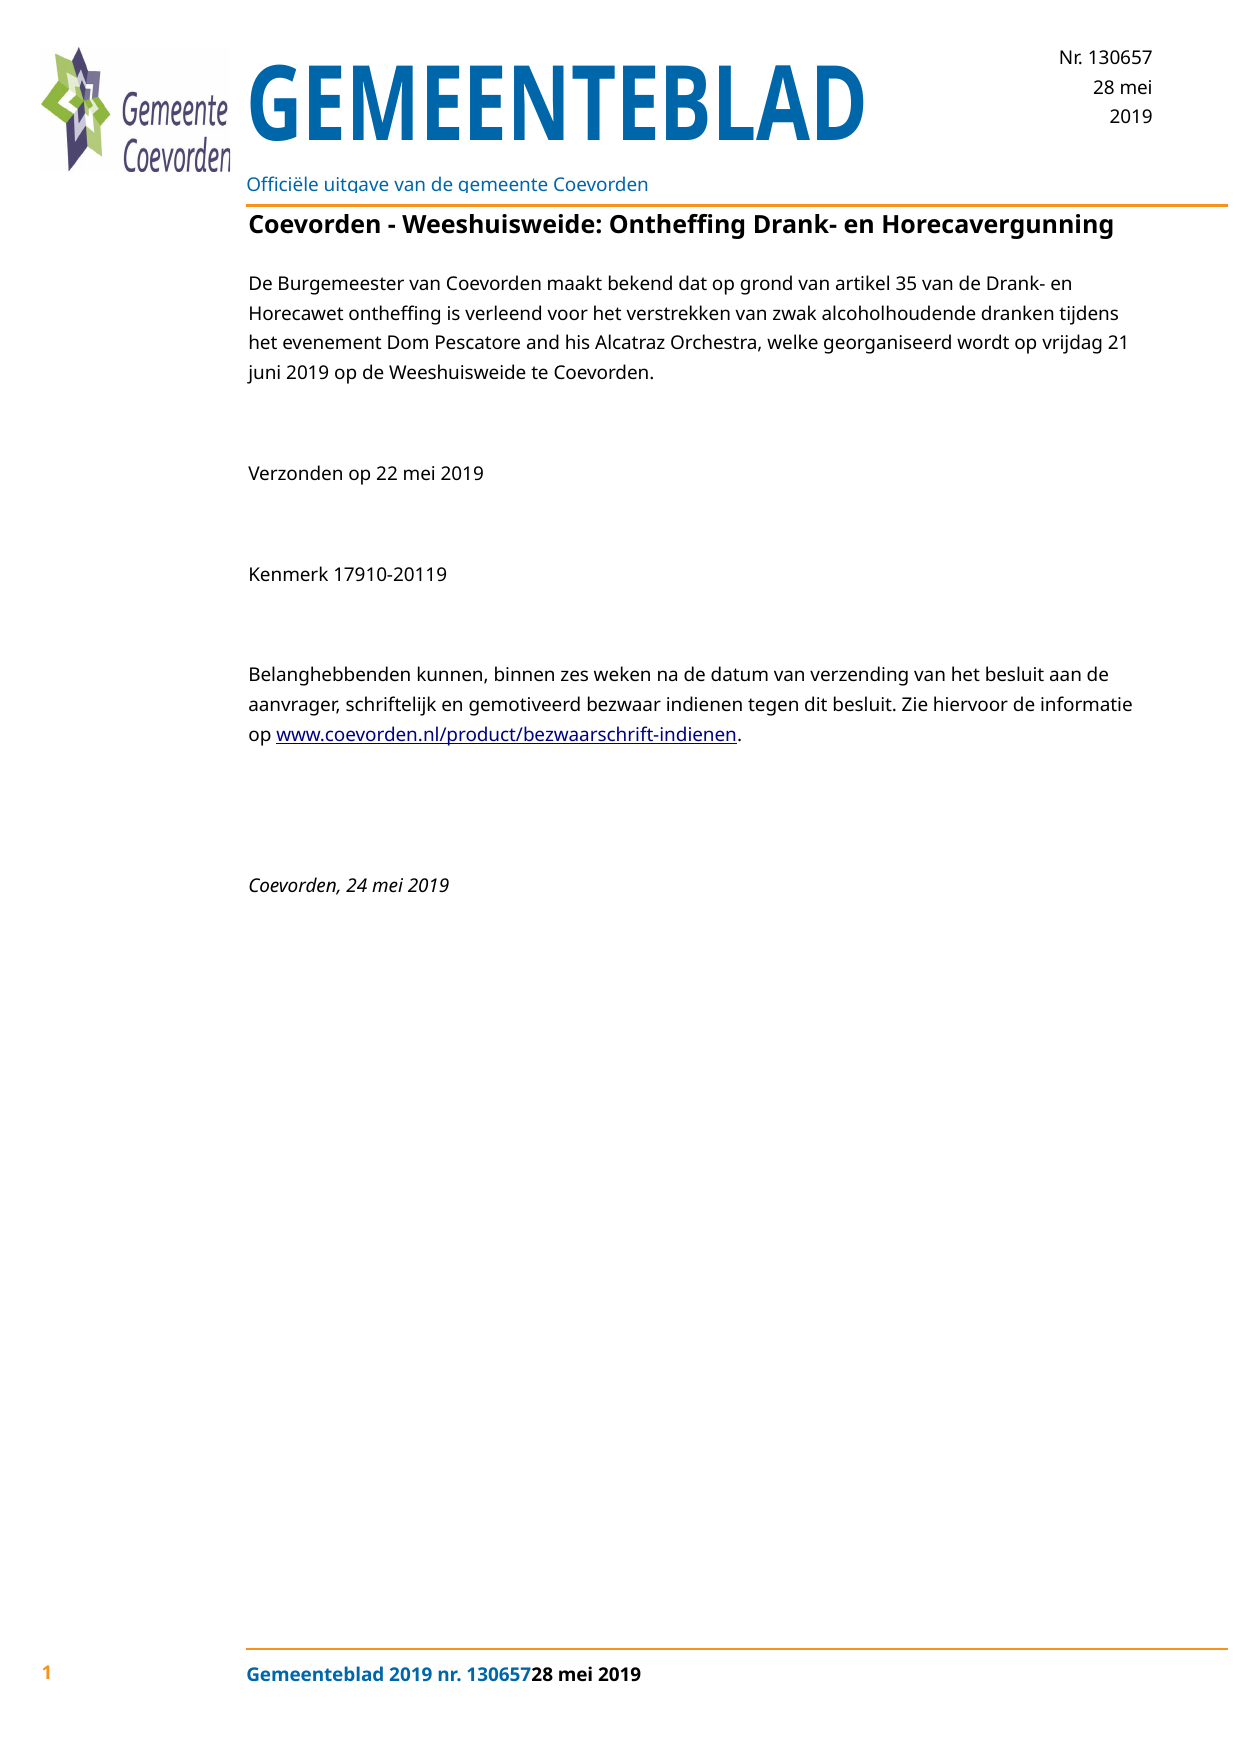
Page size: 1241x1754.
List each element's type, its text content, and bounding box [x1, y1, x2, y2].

text Coevorden, 24 mei 2019 [248, 872, 1152, 898]
text De Burgemeester van Coevorden maakt bekend dat op grond van artikel 35 van de Drank- en Horecawet ontheffing is verleend voor het verstrekken van zwak alcoholhoudende dranken tijdens het evenement Dom Pescatore and his Alcatraz Orchestra, welke georganiseerd wordt op vrijdag 21 juni 2019 op de Weeshuisweide te Coevorden. [248, 270, 1152, 385]
text Belanghebbenden kunnen, binnen zes weken na de datum van verzending van het besluit aan de aanvrager, schriftelijk en gemotiveerd bezwaar indienen tegen dit besluit. Zie hiervoor de informatie op www.coevorden.nl/product/bezwaarschrift-indienen. [248, 662, 1152, 746]
text Kenmerk 17910-20119 [248, 561, 1152, 586]
text Coevorden - Weeshuisweide: Ontheffing Drank- en Horecavergunning [248, 207, 1152, 241]
text Verzonden op 22 mei 2019 [248, 460, 1152, 486]
picture [41, 47, 231, 172]
